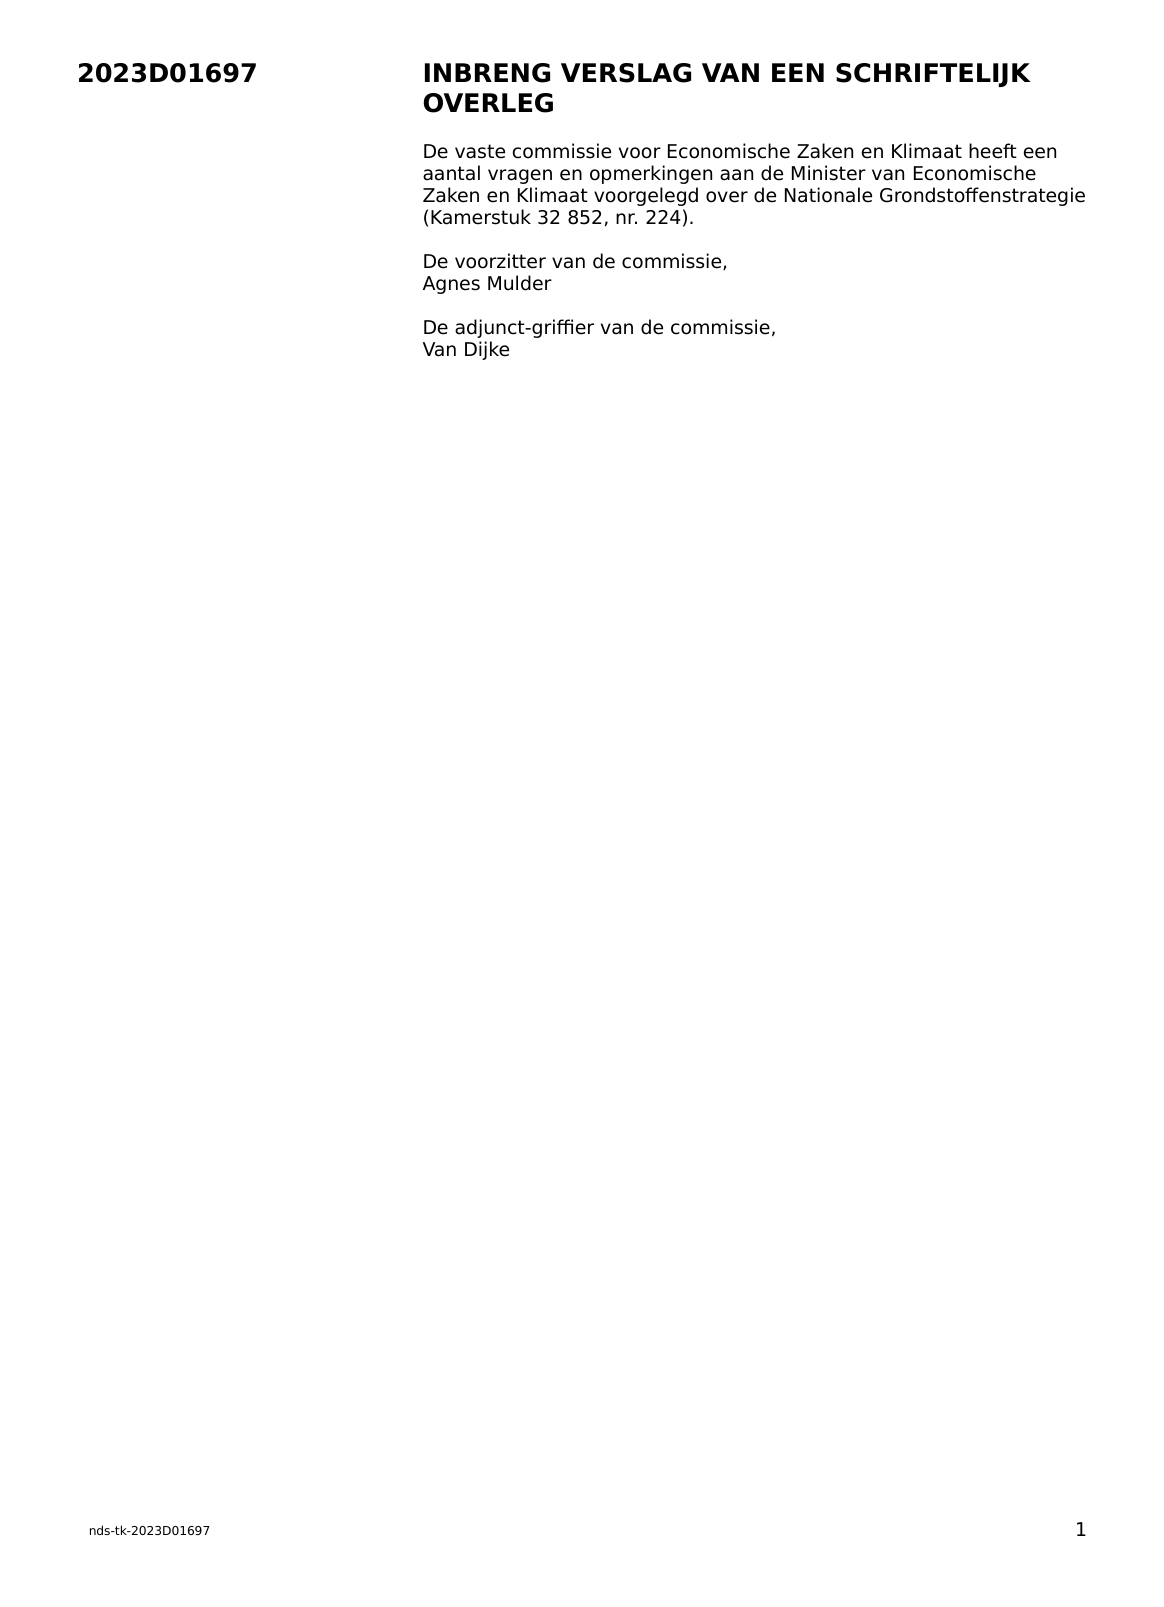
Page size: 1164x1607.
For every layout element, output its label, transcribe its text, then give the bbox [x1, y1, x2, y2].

text De adjunct-griffier van de commissie, [422, 317, 1087, 339]
text De voorzitter van de commissie, [422, 251, 1087, 273]
text De vaste commissie voor Economische Zaken en Klimaat heeft een aantal vragen en opmerkingen aan de Minister van Economische Zaken en Klimaat voorgelegd over de Nationale Grondstoffenstrategie (Kamerstuk 32 852, nr. 224). [422, 141, 1087, 228]
text Agnes Mulder [422, 273, 1087, 295]
text nds-tk-2023D01697 [88, 1524, 323, 1538]
text Van Dijke [422, 339, 1087, 361]
text 2023D01697 INBRENG VERSLAG VAN EEN SCHRIFTELIJK OVERLEG [77, 59, 1087, 118]
